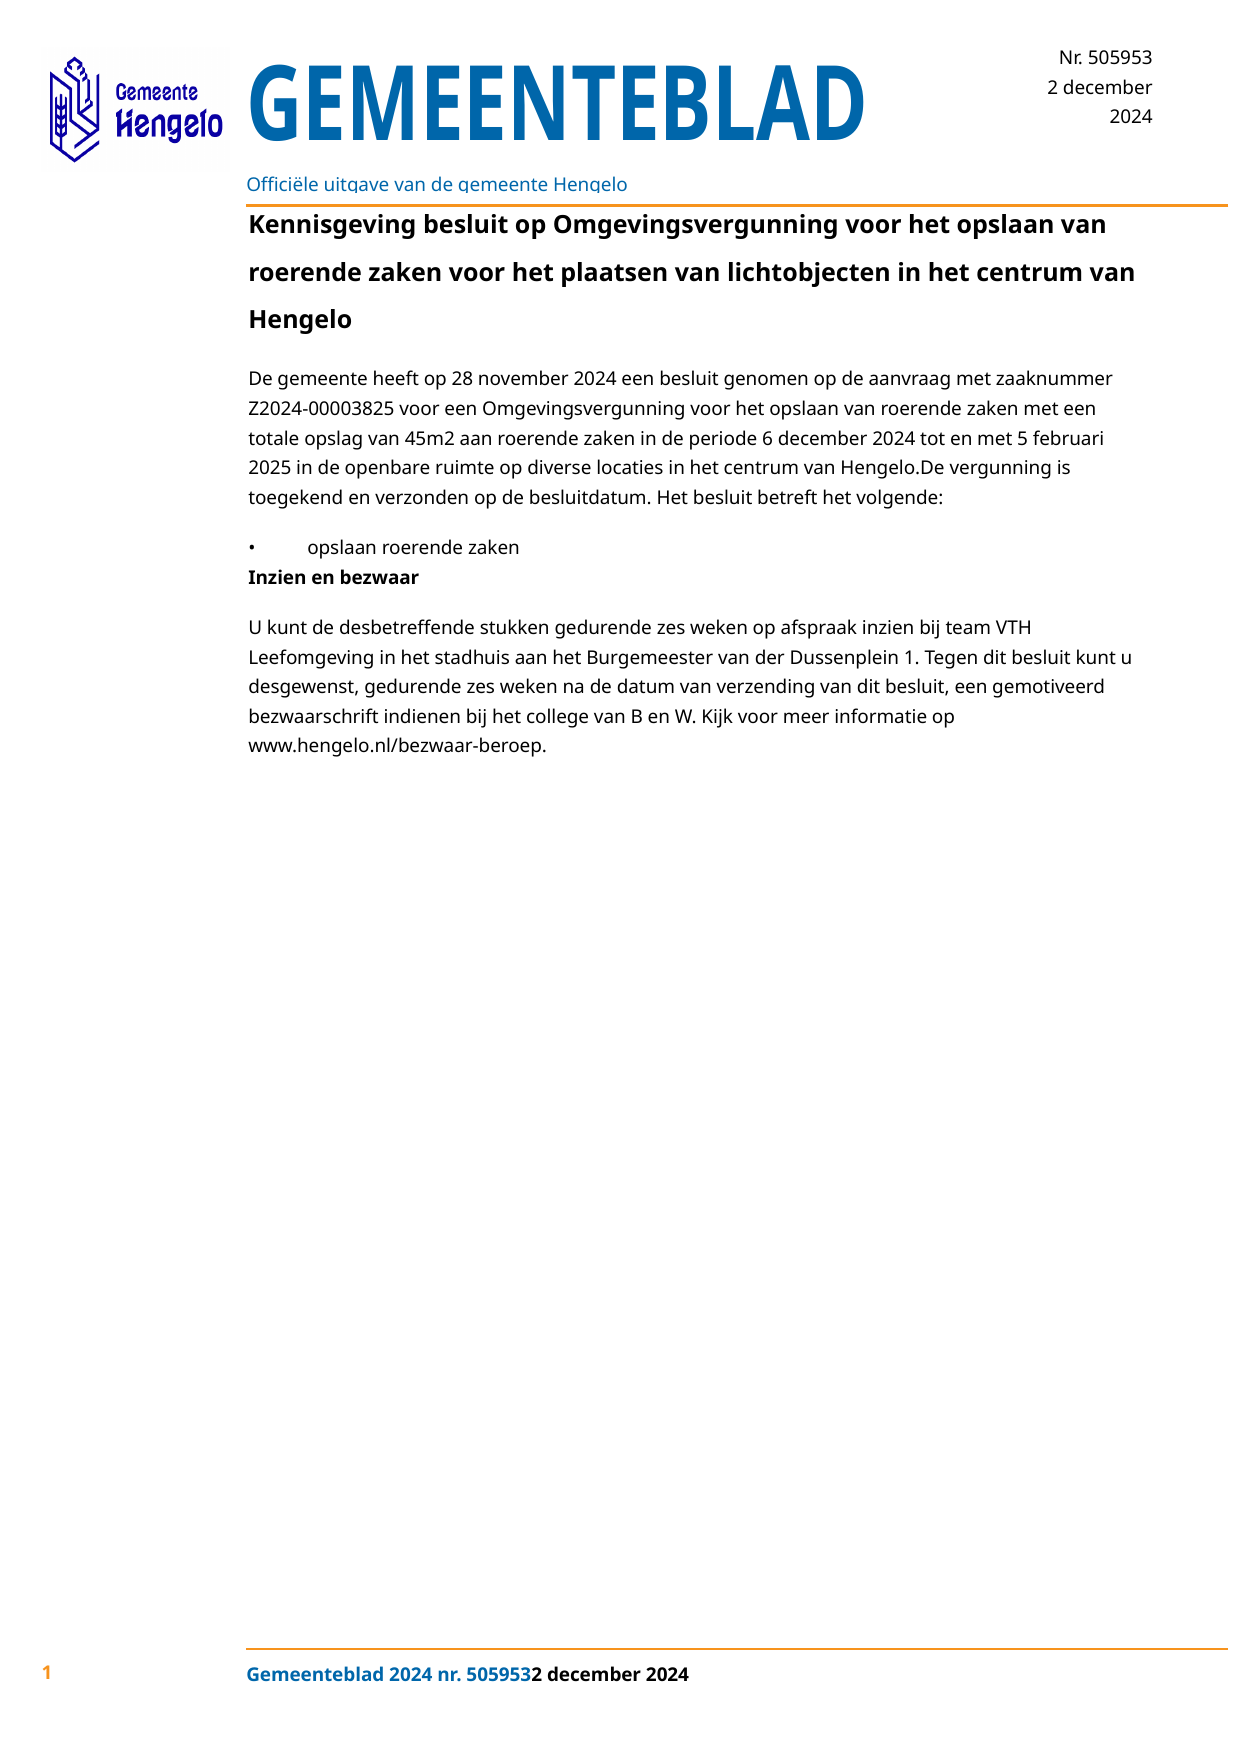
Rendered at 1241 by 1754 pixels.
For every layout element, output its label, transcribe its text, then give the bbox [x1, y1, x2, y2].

text U kunt de desbetreffende stukken gedurende zes weken op afspraak inzien bij team VTH Leefomgeving in het stadhuis aan het Burgemeester van der Dussenplein 1. Tegen dit besluit kunt u desgewenst, gedurende zes weken na de datum van verzending van dit besluit, een gemotiveerd bezwaarschrift indienen bij het college van B en W. Kijk voor meer informatie op www.hengelo.nl/bezwaar-beroep. [248, 614, 1152, 758]
text De gemeente heeft op 28 november 2024 een besluit genomen op de aanvraag met zaaknummer Z2024-00003825 voor een Omgevingsvergunning voor het opslaan van roerende zaken met een totale opslag van 45m2 aan roerende zaken in de periode 6 december 2024 tot en met 5 februari 2025 in de openbare ruimte op diverse locaties in het centrum van Hengelo.De vergunning is toegekend en verzonden op de besluitdatum. Het besluit betreft het volgende: [248, 366, 1152, 509]
text Kennisgeving besluit op Omgevingsvergunning voor het opslaan van roerende zaken voor het plaatsen van lichtobjecten in het centrum van Hengelo [248, 207, 1152, 336]
list opslaan roerende zaken [248, 534, 1152, 560]
text Inzien en bezwaar [248, 564, 1152, 589]
picture [41, 47, 231, 172]
